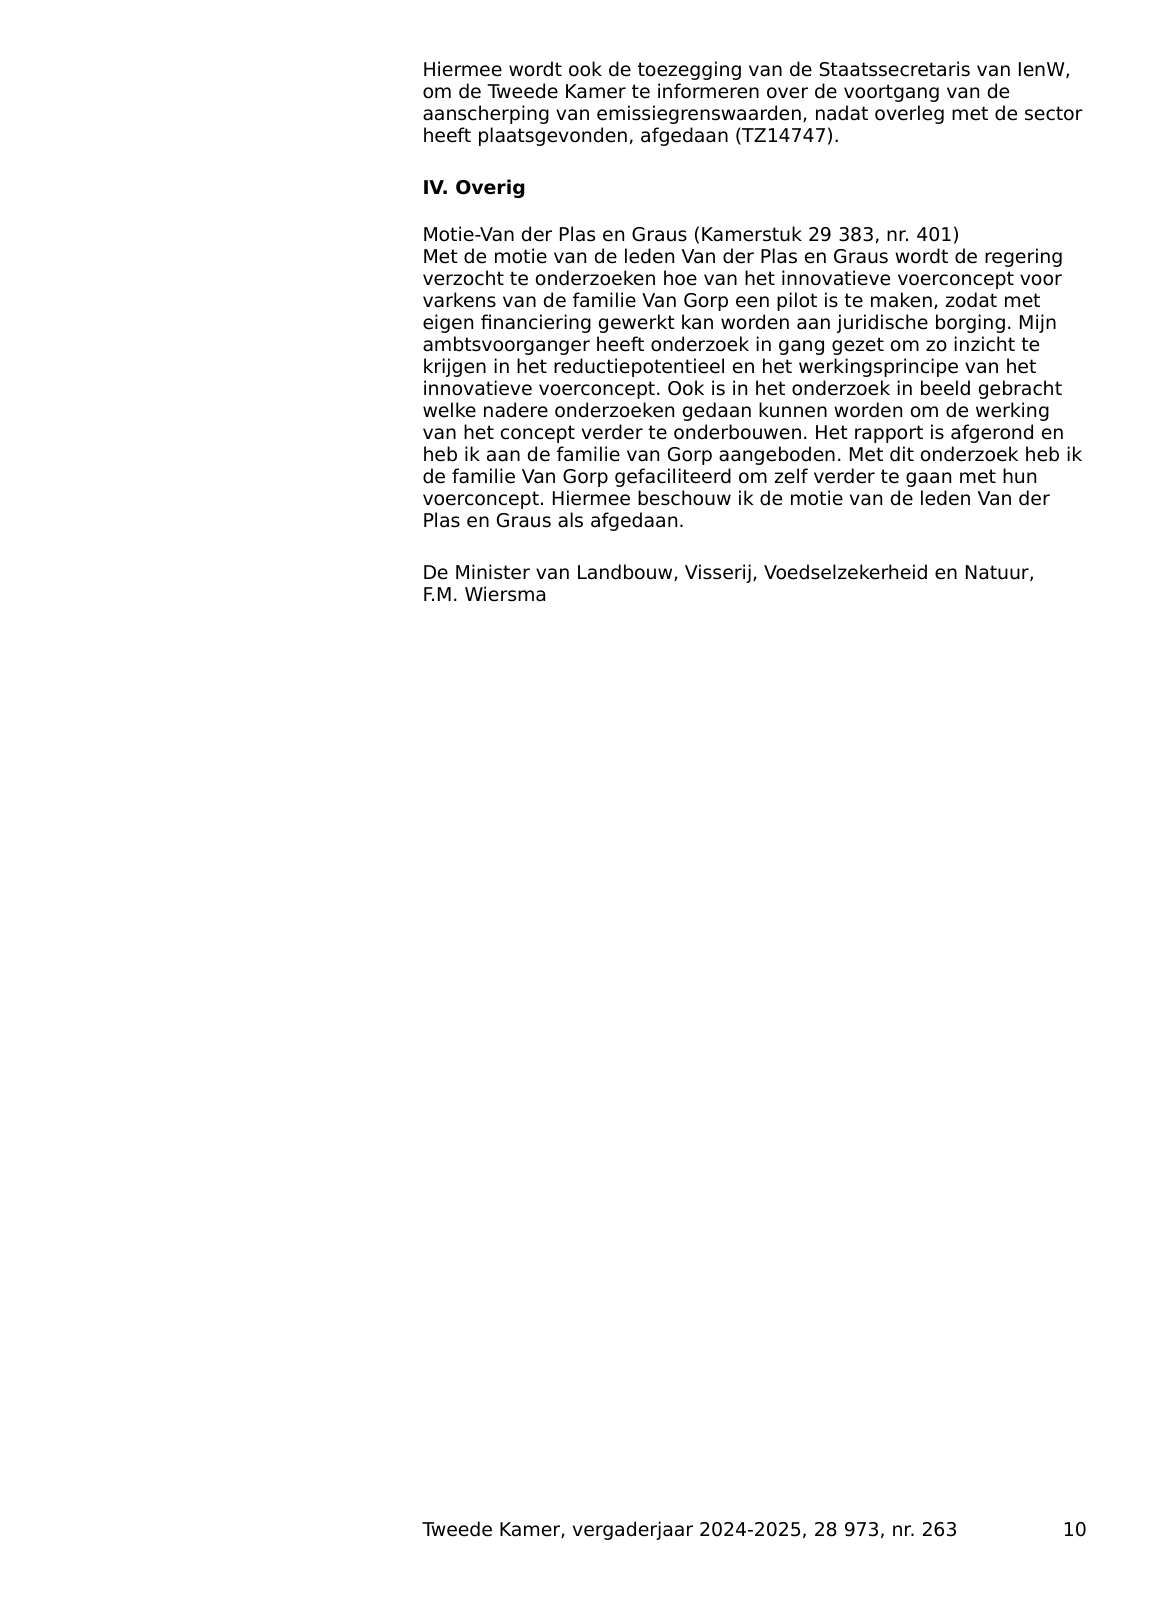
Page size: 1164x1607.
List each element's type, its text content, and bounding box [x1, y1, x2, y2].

subtitle IV. Overig [422, 177, 1087, 199]
text Met de motie van de leden Van der Plas en Graus wordt de regering verzocht te onderzoeken hoe van het innovatieve voerconcept voor varkens van de familie Van Gorp een pilot is te maken, zodat met eigen financiering gewerkt kan worden aan juridische borging. Mijn ambtsvoorganger heeft onderzoek in gang gezet om zo inzicht te krijgen in het reductiepotentieel en het werkingsprincipe van het innovatieve voerconcept. Ook is in het onderzoek in beeld gebracht welke nadere onderzoeken gedaan kunnen worden om de werking van het concept verder te onderbouwen. Het rapport is afgerond en heb ik aan de familie van Gorp aangeboden. Met dit onderzoek heb ik de familie Van Gorp gefaciliteerd om zelf verder te gaan met hun voerconcept. Hiermee beschouw ik de motie van de leden Van der Plas en Graus als afgedaan. [422, 246, 1087, 532]
text Hiermee wordt ook de toezegging van de Staatssecretaris van IenW, om de Tweede Kamer te informeren over de voortgang van de aanscherping van emissiegrenswaarden, nadat overleg met de sector heeft plaatsgevonden, afgedaan (TZ14747). [422, 59, 1087, 147]
text De Minister van Landbouw, Visserij, Voedselzekerheid en Natuur, F.M. Wiersma [422, 562, 1087, 606]
text Motie-Van der Plas en Graus (Kamerstuk 29 383, nr. 401) [422, 224, 1087, 246]
